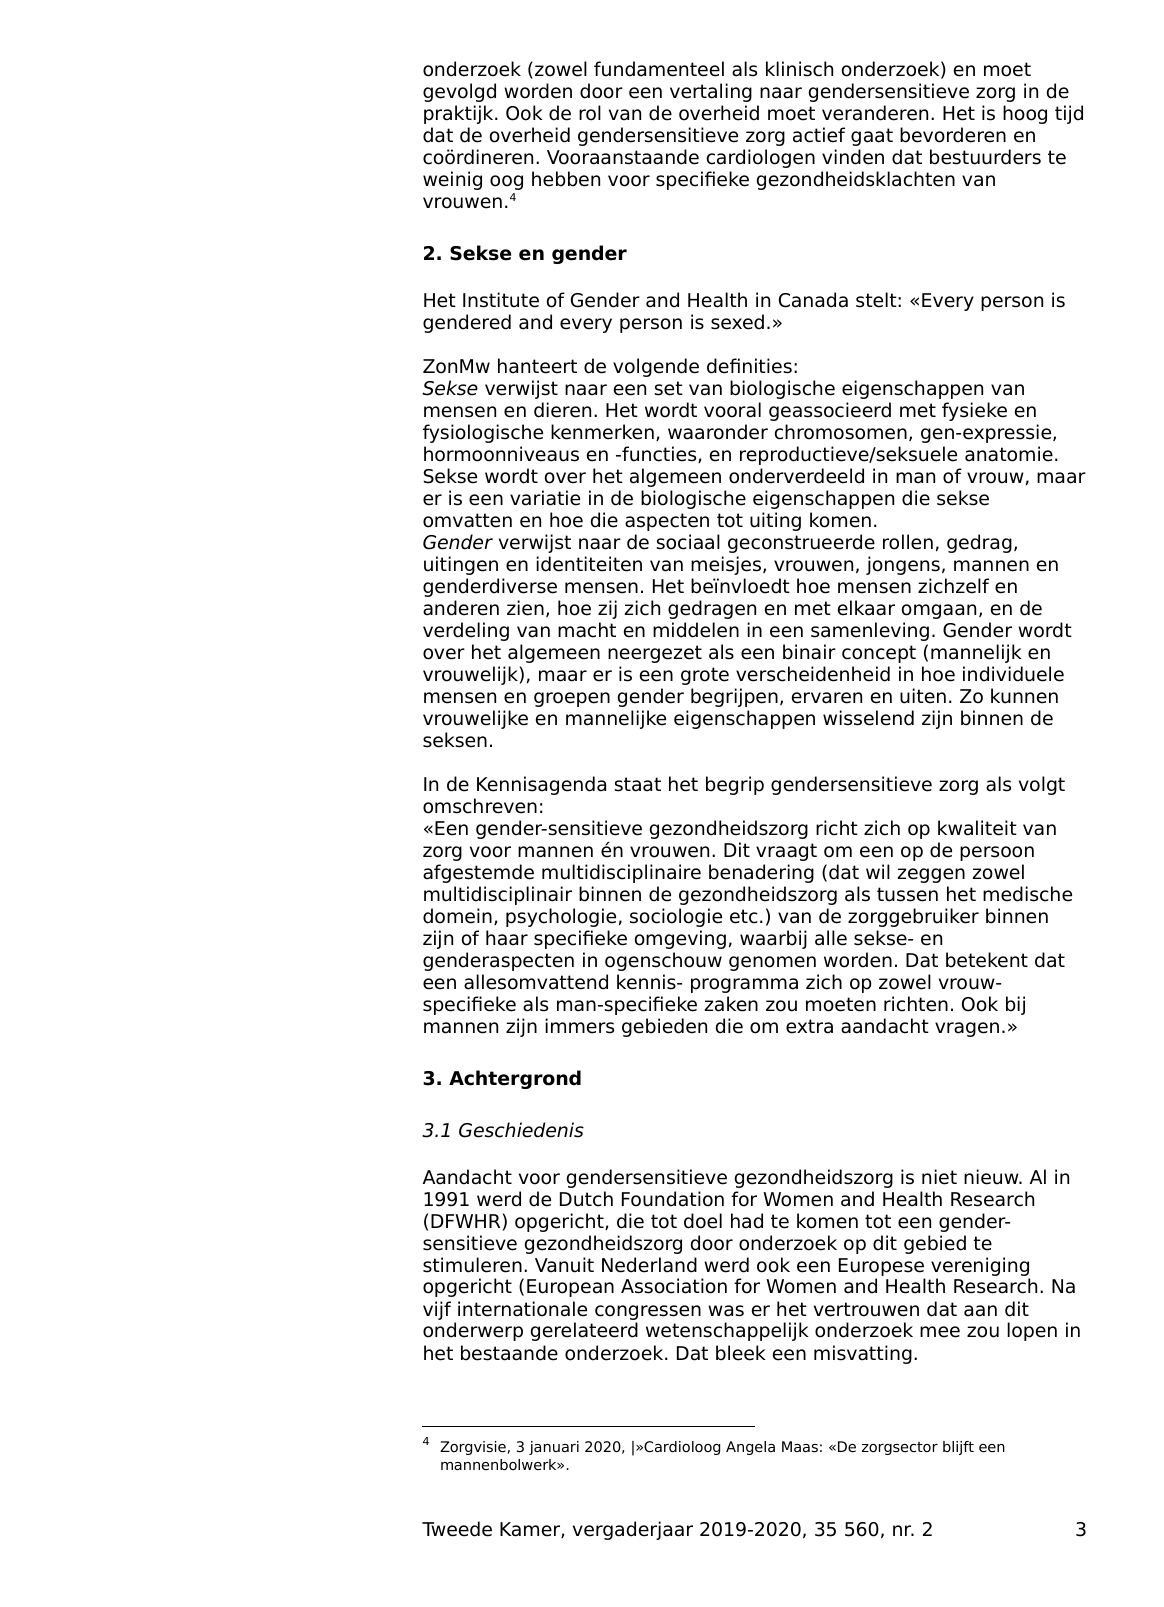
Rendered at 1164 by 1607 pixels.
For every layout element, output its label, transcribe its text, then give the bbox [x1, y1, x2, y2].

text ZonMw hanteert de volgende definities: [422, 356, 1087, 378]
subtitle 2. Sekse en gender [422, 243, 1087, 265]
text In de Kennisagenda staat het begrip gendersensitieve zorg als volgt omschreven: [422, 774, 1087, 818]
text Zorgvisie, 3 januari 2020, |»Cardioloog Angela Maas: «De zorgsector blijft een mannenbolwerk». [422, 1435, 1087, 1474]
subtitle 3. Achtergrond [422, 1068, 1087, 1089]
text Het Institute of Gender and Health in Canada stelt: «Every person is gendered and every person is sexed.» [422, 290, 1087, 334]
text Aandacht voor gendersensitieve gezondheidszorg is niet nieuw. Al in 1991 werd de Dutch Foundation for Women and Health Research (DFWHR) opgericht, die tot doel had te komen tot een gender-sensitieve gezondheidszorg door onderzoek op dit gebied te stimuleren. Vanuit Nederland werd ook een Europese vereniging opgericht (European Association for Women and Health Research. Na vijf internationale congressen was er het vertrouwen dat aan dit onderwerp gerelateerd wetenschappelijk onderzoek mee zou lopen in het bestaande onderzoek. Dat bleek een misvatting. [422, 1167, 1087, 1364]
text onderzoek (zowel fundamenteel als klinisch onderzoek) en moet gevolgd worden door een vertaling naar gendersensitieve zorg in de praktijk. Ook de rol van de overheid moet veranderen. Het is hoog tijd dat de overheid gendersensitieve zorg actief gaat bevorderen en coördineren. Vooraanstaande cardiologen vinden dat bestuurders te weinig oog hebben voor specifieke gezondheidsklachten van vrouwen. [422, 59, 1087, 213]
subtitle 3.1 Geschiedenis [422, 1119, 1087, 1142]
text «Een gender-sensitieve gezondheidszorg richt zich op kwaliteit van zorg voor mannen én vrouwen. Dit vraagt om een op de persoon afgestemde multidisciplinaire benadering (dat wil zeggen zowel multidisciplinair binnen de gezondheidszorg als tussen het medische domein, psychologie, sociologie etc.) van de zorggebruiker binnen zijn of haar specifieke omgeving, waarbij alle sekse- en genderaspecten in ogenschouw genomen worden. Dat betekent dat een allesomvattend kennis- programma zich op zowel vrouw-specifieke als man-specifieke zaken zou moeten richten. Ook bij mannen zijn immers gebieden die om extra aandacht vragen.» [422, 818, 1087, 1038]
text Sekse verwijst naar een set van biologische eigenschappen van mensen en dieren. Het wordt vooral geassocieerd met fysieke en fysiologische kenmerken, waaronder chromosomen, gen-expressie, hormoonniveaus en -functies, en reproductieve/seksuele anatomie. Sekse wordt over het algemeen onderverdeeld in man of vrouw, maar er is een variatie in de biologische eigenschappen die sekse omvatten en hoe die aspecten tot uiting komen. [422, 378, 1087, 532]
text Gender verwijst naar de sociaal geconstrueerde rollen, gedrag, uitingen en identiteiten van meisjes, vrouwen, jongens, mannen en genderdiverse mensen. Het beïnvloedt hoe mensen zichzelf en anderen zien, hoe zij zich gedragen en met elkaar omgaan, en de verdeling van macht en middelen in een samenleving. Gender wordt over het algemeen neergezet als een binair concept (mannelijk en vrouwelijk), maar er is een grote verscheidenheid in hoe individuele mensen en groepen gender begrijpen, ervaren en uiten. Zo kunnen vrouwelijke en mannelijke eigenschappen wisselend zijn binnen de seksen. [422, 532, 1087, 752]
